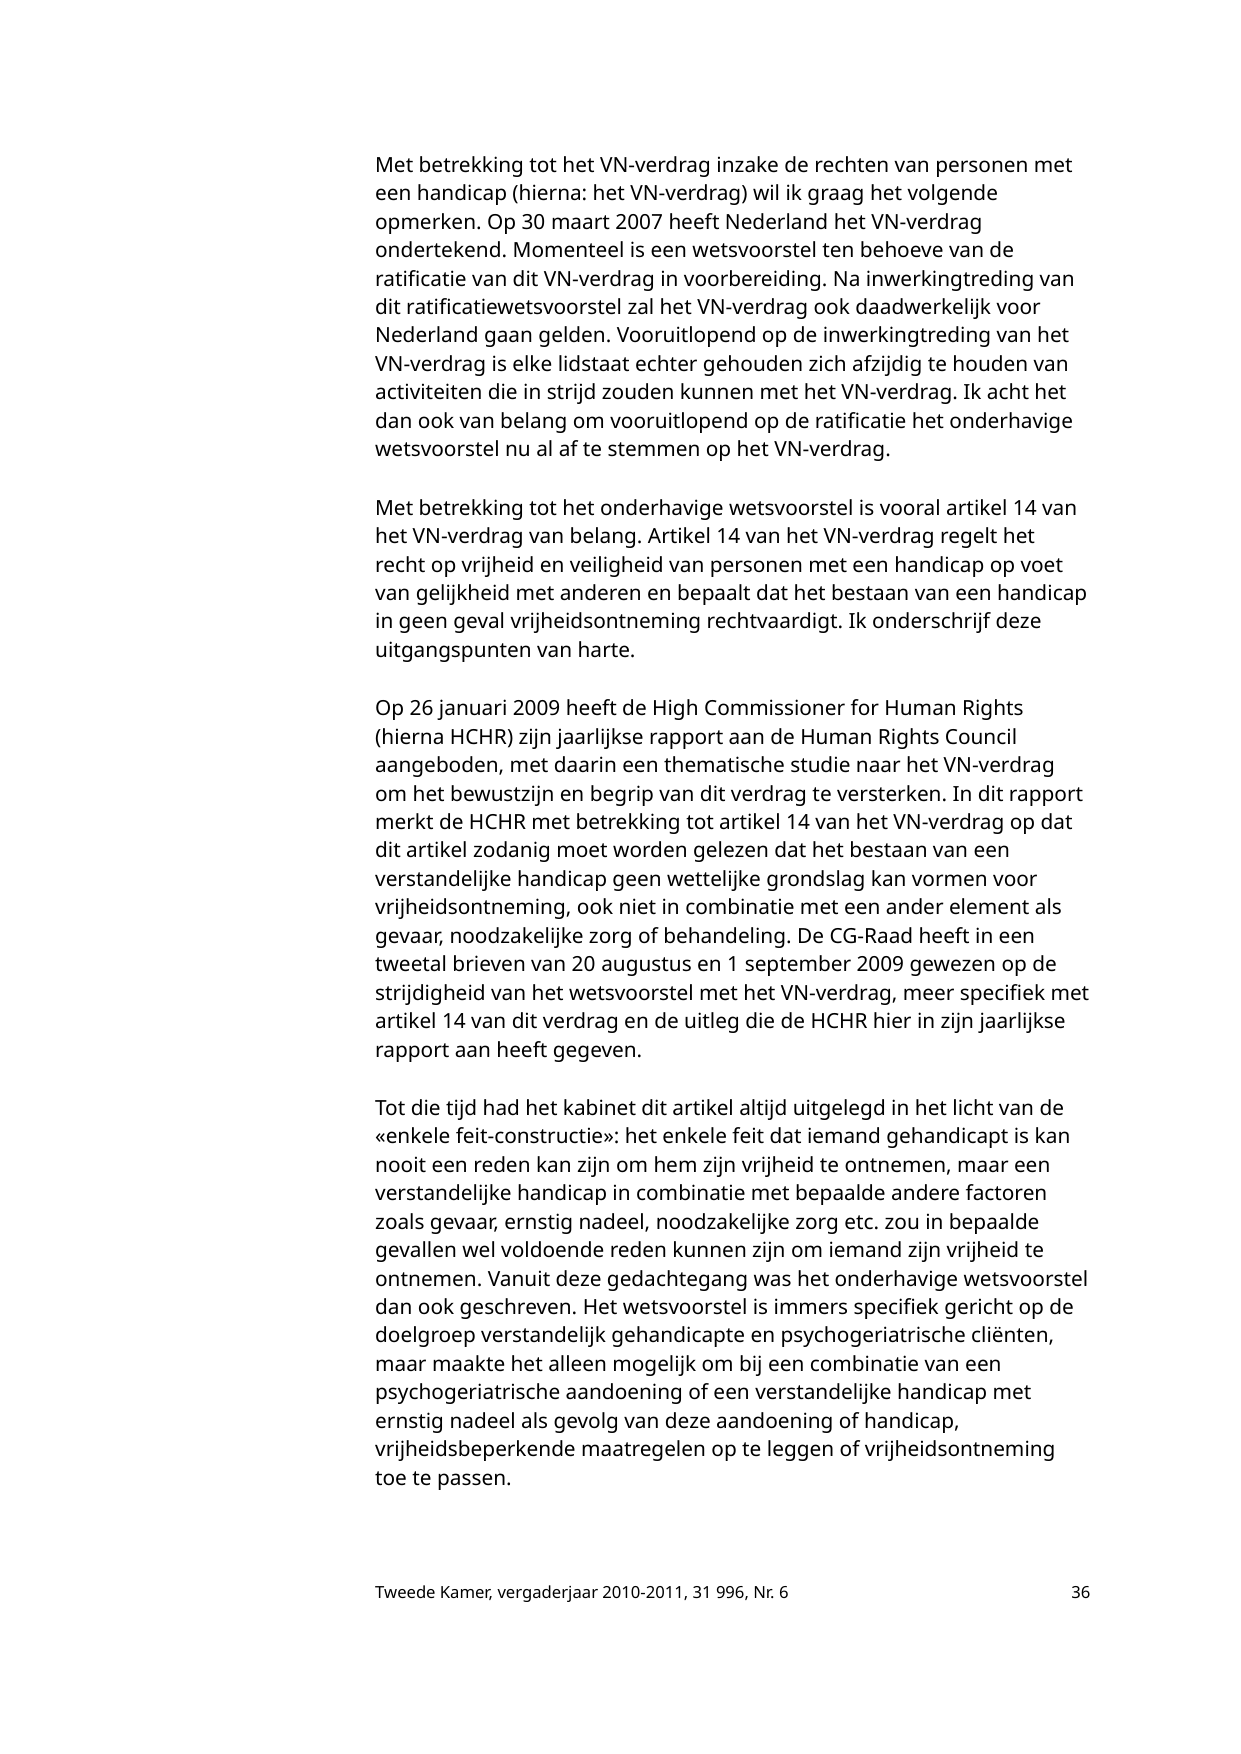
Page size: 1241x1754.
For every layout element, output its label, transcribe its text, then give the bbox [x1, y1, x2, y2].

text Tot die tijd had het kabinet dit artikel altijd uitgelegd in het licht van de «enkele feit-constructie»: het enkele feit dat iemand gehandicapt is kan nooit een reden kan zijn om hem zijn vrijheid te ontnemen, maar een verstandelijke handicap in combinatie met bepaalde andere factoren zoals gevaar, ernstig nadeel, noodzakelijke zorg etc. zou in bepaalde gevallen wel voldoende reden kunnen zijn om iemand zijn vrijheid te ontnemen. Vanuit deze gedachtegang was het onderhavige wetsvoorstel dan ook geschreven. Het wetsvoorstel is immers specifiek gericht op de doelgroep verstandelijk gehandicapte en psychogeriatrische cliënten, maar maakte het alleen mogelijk om bij een combinatie van een psychogeriatrische aandoening of een verstandelijke handicap met ernstig nadeel als gevolg van deze aandoening of handicap, vrijheidsbeperkende maatregelen op te leggen of vrijheidsontneming toe te passen. [375, 1093, 1090, 1491]
text Met betrekking tot het onderhavige wetsvoorstel is vooral artikel 14 van het VN-verdrag van belang. Artikel 14 van het VN-verdrag regelt het recht op vrijheid en veiligheid van personen met een handicap op voet van gelijkheid met anderen en bepaalt dat het bestaan van een handicap in geen geval vrijheidsontneming rechtvaardigt. Ik onderschrijf deze uitgangspunten van harte. [375, 493, 1090, 663]
text Op 26 januari 2009 heeft de High Commissioner for Human Rights (hierna HCHR) zijn jaarlijkse rapport aan de Human Rights Council aangeboden, met daarin een thematische studie naar het VN-verdrag om het bewustzijn en begrip van dit verdrag te versterken. In dit rapport merkt de HCHR met betrekking tot artikel 14 van het VN-verdrag op dat dit artikel zodanig moet worden gelezen dat het bestaan van een verstandelijke handicap geen wettelijke grondslag kan vormen voor vrijheidsontneming, ook niet in combinatie met een ander element als gevaar, noodzakelijke zorg of behandeling. De CG-Raad heeft in een tweetal brieven van 20 augustus en 1 september 2009 gewezen op de strijdigheid van het wetsvoorstel met het VN-verdrag, meer specifiek met artikel 14 van dit verdrag en de uitleg die de HCHR hier in zijn jaarlijkse rapport aan heeft gegeven. [375, 693, 1090, 1063]
text Met betrekking tot het VN-verdrag inzake de rechten van personen met een handicap (hierna: het VN-verdrag) wil ik graag het volgende opmerken. Op 30 maart 2007 heeft Nederland het VN-verdrag ondertekend. Momenteel is een wetsvoorstel ten behoeve van de ratificatie van dit VN-verdrag in voorbereiding. Na inwerkingtreding van dit ratificatiewetsvoorstel zal het VN-verdrag ook daadwerkelijk voor Nederland gaan gelden. Vooruitlopend op de inwerkingtreding van het VN-verdrag is elke lidstaat echter gehouden zich afzijdig te houden van activiteiten die in strijd zouden kunnen met het VN-verdrag. Ik acht het dan ook van belang om vooruitlopend op de ratificatie het onderhavige wetsvoorstel nu al af te stemmen op het VN-verdrag. [375, 150, 1090, 463]
